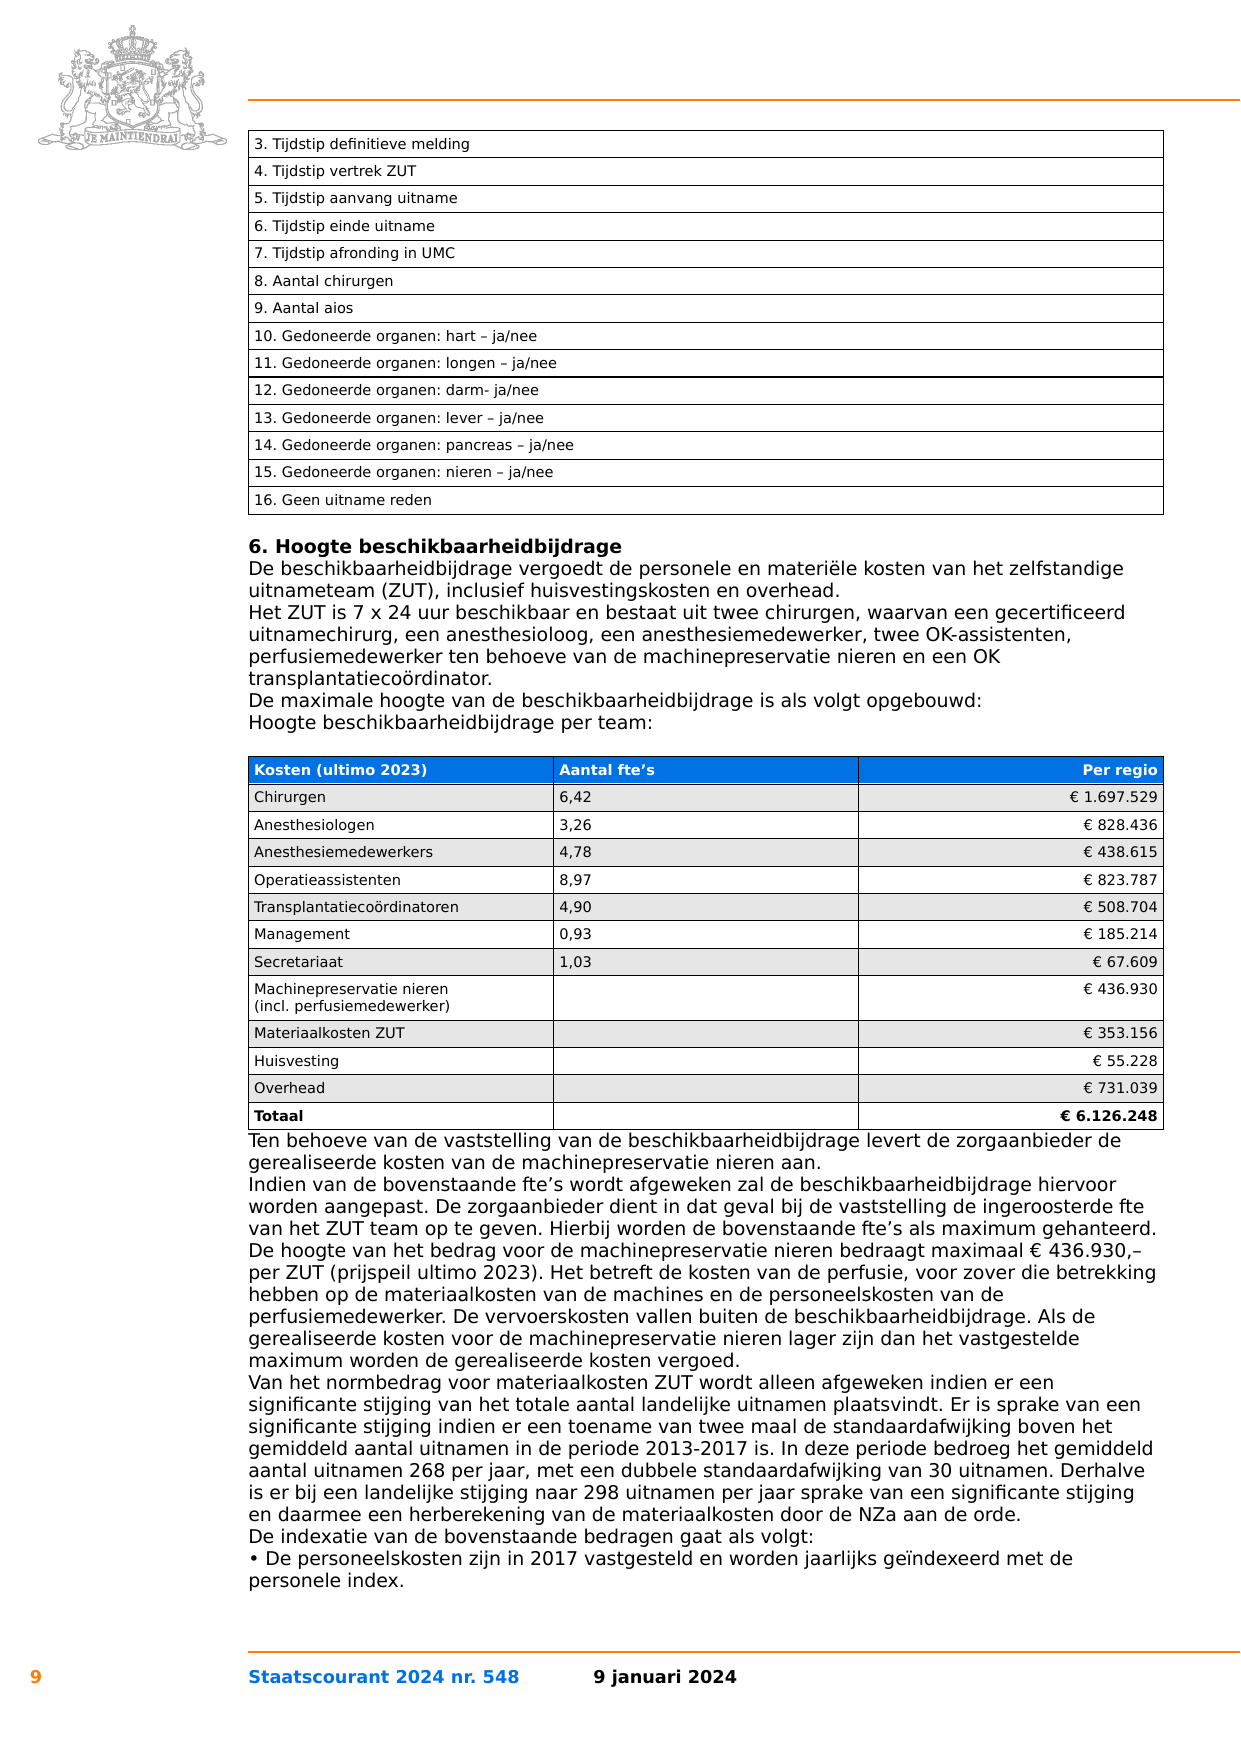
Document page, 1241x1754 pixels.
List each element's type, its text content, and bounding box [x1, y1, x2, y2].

table_cell Anesthesiologen [249, 812, 553, 838]
table_cell Management [249, 921, 553, 948]
table_cell 7. Tijdstip afronding in UMC [249, 241, 1163, 267]
table_cell € 828.436 [859, 812, 1163, 838]
table_cell 4,90 [554, 894, 858, 920]
table_cell € 67.609 [859, 949, 1163, 975]
table_header Per regio [859, 757, 1163, 783]
table_cell € 1.697.529 [859, 785, 1163, 811]
table_cell € 353.156 [859, 1021, 1163, 1047]
table_cell [554, 1103, 858, 1129]
table_cell [554, 1021, 858, 1047]
table_cell € 6.126.248 [859, 1103, 1163, 1129]
table_cell Secretariaat [249, 949, 553, 975]
table_cell Chirurgen [249, 785, 553, 811]
table_cell 12. Gedoneerde organen: darm- ja/nee [249, 378, 1163, 404]
table_cell 16. Geen uitname reden [249, 487, 1163, 513]
subtitle 6. Hoogte beschikbaarheidbijdrage [248, 536, 1163, 558]
text Hoogte beschikbaarheidbijdrage per team: [248, 712, 1163, 734]
table_cell € 823.787 [859, 867, 1163, 893]
table_cell € 508.704 [859, 894, 1163, 920]
table_cell [554, 1075, 858, 1102]
table_cell 3. Tijdstip definitieve melding [249, 131, 1163, 157]
table_cell 15. Gedoneerde organen: nieren – ja/nee [249, 460, 1163, 486]
table_cell 9. Aantal aios [249, 295, 1163, 322]
table_cell 6,42 [554, 785, 858, 811]
table_cell 13. Gedoneerde organen: lever – ja/nee [249, 405, 1163, 431]
table_cell 6. Tijdstip einde uitname [249, 213, 1163, 239]
table_cell Materiaalkosten ZUT [249, 1021, 553, 1047]
text • De personeelskosten zijn in 2017 vastgesteld en worden jaarlijks geïndexeerd met de personele index. [248, 1548, 1163, 1592]
table_cell Machinepreservatie nieren (incl. perfusiemedewerker) [249, 976, 553, 1019]
table_cell Anesthesiemedewerkers [249, 839, 553, 866]
table_cell 0,93 [554, 921, 858, 948]
table_cell Totaal [249, 1103, 553, 1129]
table_cell € 185.214 [859, 921, 1163, 948]
table_cell 4,78 [554, 839, 858, 866]
table_cell Huisvesting [249, 1048, 553, 1074]
text De maximale hoogte van de beschikbaarheidbijdrage is als volgt opgebouwd: [248, 690, 1163, 712]
table_cell € 731.039 [859, 1075, 1163, 1102]
table_cell Operatieassistenten [249, 867, 553, 893]
table_cell 5. Tijdstip aanvang uitname [249, 186, 1163, 212]
table_cell € 438.615 [859, 839, 1163, 866]
text Indien van de bovenstaande fte’s wordt afgeweken zal de beschikbaarheidbijdrage hiervoor worden aangepast. De zorgaanbieder dient in dat geval bij de vaststelling de ingeroosterde fte van het ZUT team op te geven. Hierbij worden de bovenstaande fte’s als maximum gehanteerd. [248, 1174, 1163, 1240]
table_cell 4. Tijdstip vertrek ZUT [249, 158, 1163, 185]
table_cell 3,26 [554, 812, 858, 838]
table_cell € 436.930 [859, 976, 1163, 1019]
table_cell 11. Gedoneerde organen: longen – ja/nee [249, 350, 1163, 376]
text De beschikbaarheidbijdrage vergoedt de personele en materiële kosten van het zelfstandige uitnameteam (ZUT), inclusief huisvestingskosten en overhead. [248, 558, 1163, 602]
table_cell [554, 1048, 858, 1074]
table_cell 14. Gedoneerde organen: pancreas – ja/nee [249, 432, 1163, 459]
table_cell [554, 976, 858, 1019]
table_cell 8,97 [554, 867, 858, 893]
table_header Kosten (ultimo 2023) [249, 757, 553, 783]
table_cell 8. Aantal chirurgen [249, 268, 1163, 294]
picture [38, 25, 227, 150]
text Het ZUT is 7 x 24 uur beschikbaar en bestaat uit twee chirurgen, waarvan een gecertificeerd uitnamechirurg, een anesthesioloog, een anesthesiemedewerker, twee OK-assistenten, perfusiemedewerker ten behoeve van de machinepreservatie nieren en een OK transplantatiecoördinator. [248, 602, 1163, 690]
text De hoogte van het bedrag voor de machinepreservatie nieren bedraagt maximaal € 436.930,– per ZUT (prijspeil ultimo 2023). Het betreft de kosten van de perfusie, voor zover die betrekking hebben op de materiaalkosten van de machines en de personeelskosten van de perfusiemedewerker. De vervoerskosten vallen buiten de beschikbaarheidbijdrage. Als de gerealiseerde kosten voor de machinepreservatie nieren lager zijn dan het vastgestelde maximum worden de gerealiseerde kosten vergoed. [248, 1240, 1163, 1372]
table_header Aantal fte’s [554, 757, 858, 783]
text Van het normbedrag voor materiaalkosten ZUT wordt alleen afgeweken indien er een significante stijging van het totale aantal landelijke uitnamen plaatsvindt. Er is sprake van een significante stijging indien er een toename van twee maal de standaardafwijking boven het gemiddeld aantal uitnamen in de periode 2013-2017 is. In deze periode bedroeg het gemiddeld aantal uitnamen 268 per jaar, met een dubbele standaardafwijking van 30 uitnamen. Derhalve is er bij een landelijke stijging naar 298 uitnamen per jaar sprake van een significante stijging en daarmee een herberekening van de materiaalkosten door de NZa aan de orde. [248, 1372, 1163, 1526]
table_cell 1,03 [554, 949, 858, 975]
table_cell 10. Gedoneerde organen: hart – ja/nee [249, 323, 1163, 349]
text Ten behoeve van de vaststelling van de beschikbaarheidbijdrage levert de zorgaanbieder de gerealiseerde kosten van de machinepreservatie nieren aan. [248, 1130, 1163, 1174]
text De indexatie van de bovenstaande bedragen gaat als volgt: [248, 1526, 1163, 1548]
table_cell € 55.228 [859, 1048, 1163, 1074]
table_cell Overhead [249, 1075, 553, 1102]
table_cell Transplantatiecoördinatoren [249, 894, 553, 920]
